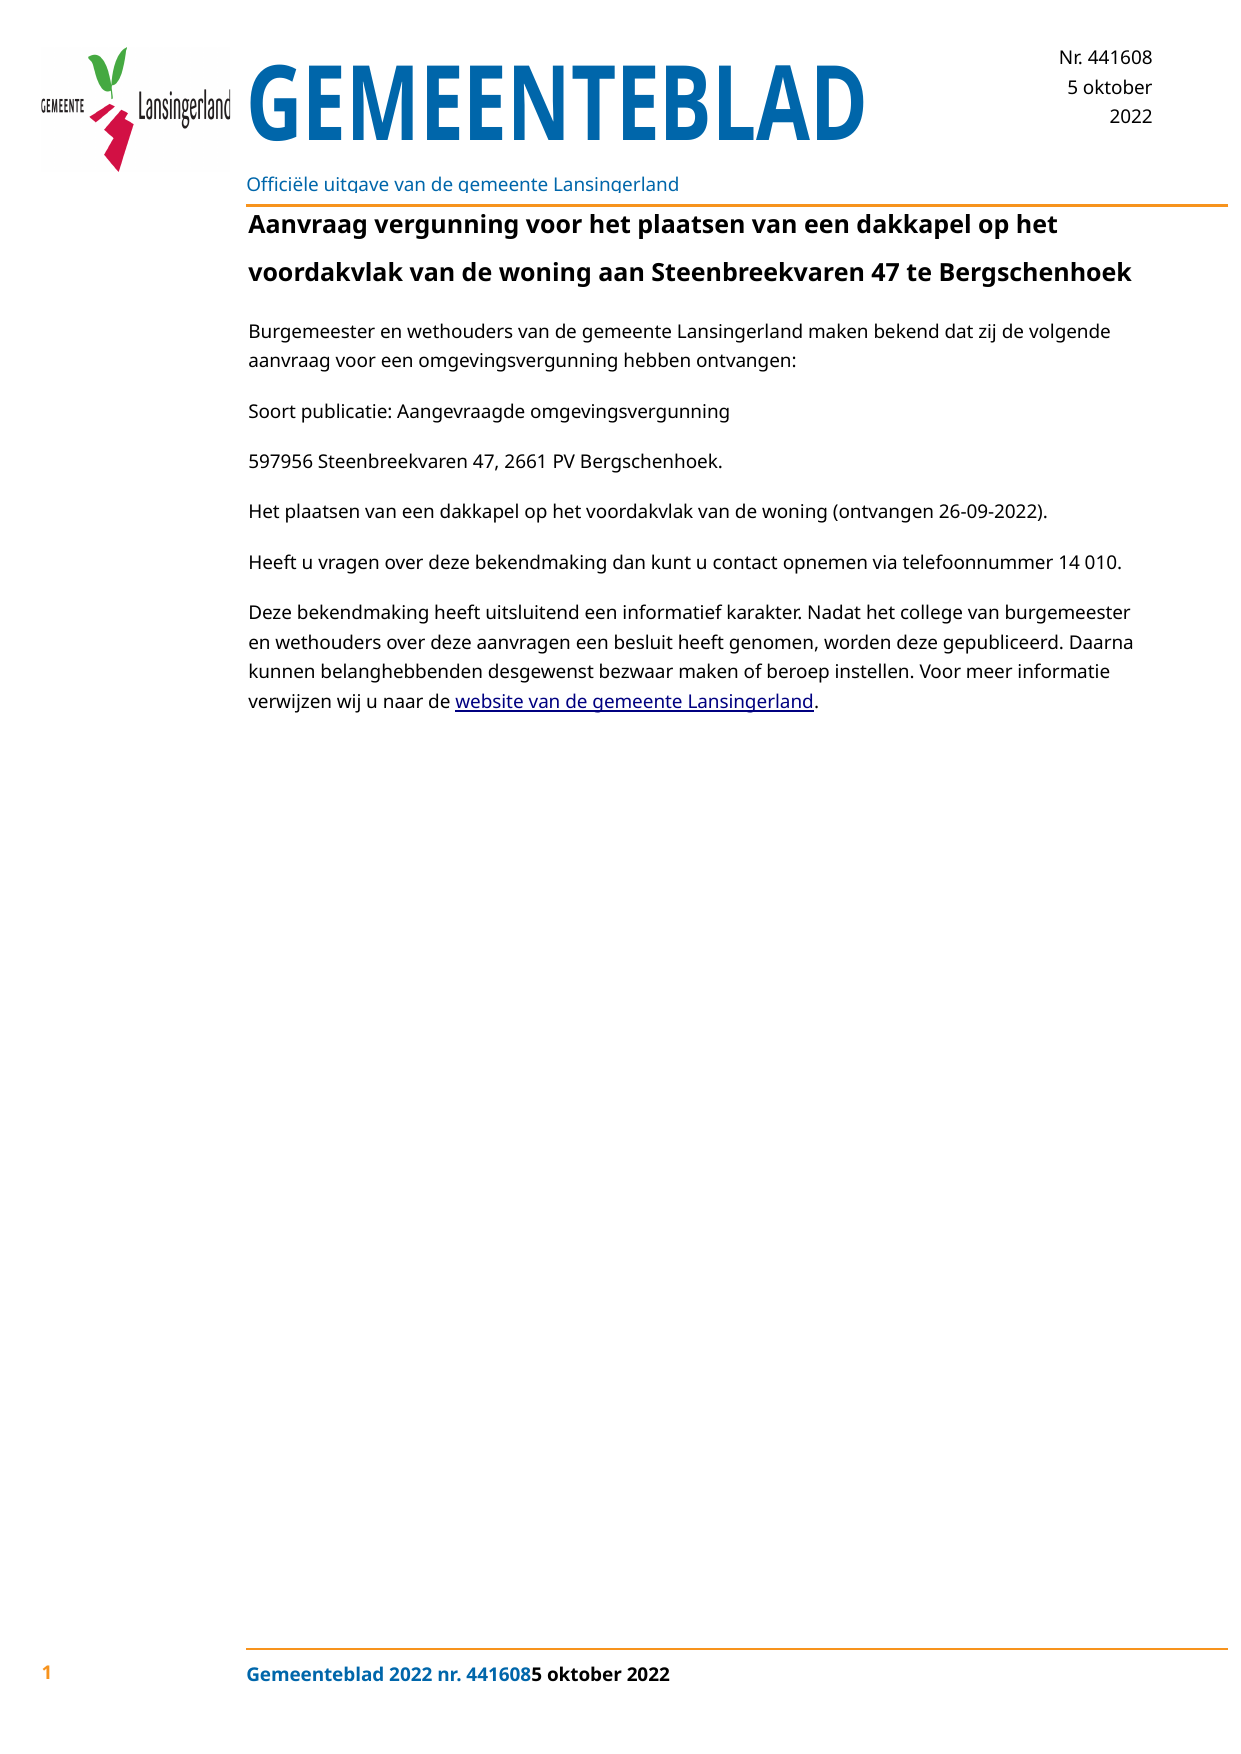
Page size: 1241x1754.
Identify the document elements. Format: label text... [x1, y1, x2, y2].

text 597956 Steenbreekvaren 47, 2661 PV Bergschenhoek. [248, 448, 1152, 474]
picture [41, 47, 231, 172]
text Burgemeester en wethouders van de gemeente Lansingerland maken bekend dat zij de volgende aanvraag voor een omgevingsvergunning hebben ontvangen: [248, 318, 1152, 373]
text Soort publicatie: Aangevraagde omgevingsvergunning [248, 398, 1152, 424]
text Aanvraag vergunning voor het plaatsen van een dakkapel op het voordakvlak van de woning aan Steenbreekvaren 47 te Bergschenhoek [248, 207, 1152, 288]
text Deze bekendmaking heeft uitsluitend een informatief karakter. Nadat het college van burgemeester en wethouders over deze aanvragen een besluit heeft genomen, worden deze gepubliceerd. Daarna kunnen belanghebbenden desgewenst bezwaar maken of beroep instellen. Voor meer informatie verwijzen wij u naar de website van de gemeente Lansingerland. [248, 599, 1152, 714]
text Heeft u vragen over deze bekendmaking dan kunt u contact opnemen via telefoonnummer 14 010. [248, 549, 1152, 575]
text Het plaatsen van een dakkapel op het voordakvlak van de woning (ontvangen 26-09-2022). [248, 499, 1152, 524]
